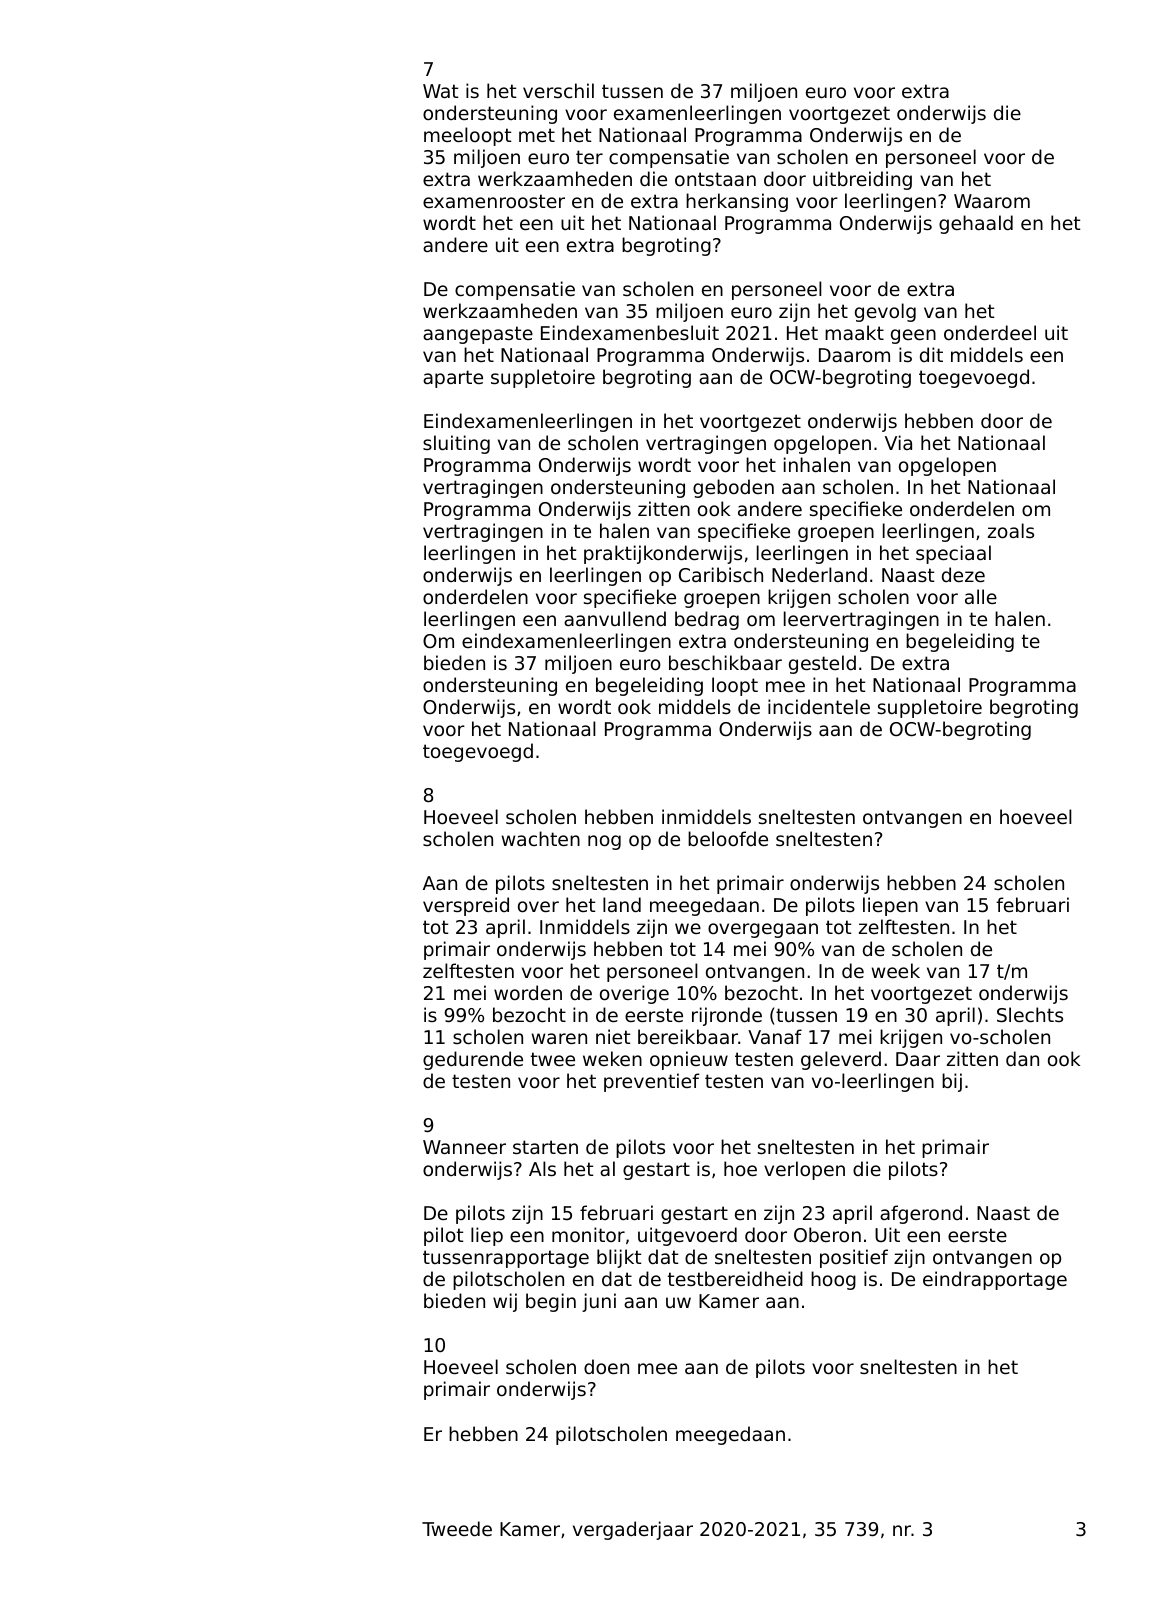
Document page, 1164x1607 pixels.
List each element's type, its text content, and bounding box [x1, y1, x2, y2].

text Hoeveel scholen hebben inmiddels sneltesten ontvangen en hoeveel scholen wachten nog op de beloofde sneltesten? [422, 807, 1087, 851]
text 10 [422, 1335, 1087, 1357]
text De pilots zijn 15 februari gestart en zijn 23 april afgerond. Naast de pilot liep een monitor, uitgevoerd door Oberon. Uit een eerste tussenrapportage blijkt dat de sneltesten positief zijn ontvangen op de pilotscholen en dat de testbereidheid hoog is. De eindrapportage bieden wij begin juni aan uw Kamer aan. [422, 1203, 1087, 1313]
text De compensatie van scholen en personeel voor de extra werkzaamheden van 35 miljoen euro zijn het gevolg van het aangepaste Eindexamenbesluit 2021. Het maakt geen onderdeel uit van het Nationaal Programma Onderwijs. Daarom is dit middels een aparte suppletoire begroting aan de OCW-begroting toegevoegd. [422, 279, 1087, 389]
text Er hebben 24 pilotscholen meegedaan. [422, 1423, 1087, 1445]
text Hoeveel scholen doen mee aan de pilots voor sneltesten in het primair onderwijs? [422, 1357, 1087, 1401]
text Aan de pilots sneltesten in het primair onderwijs hebben 24 scholen verspreid over het land meegedaan. De pilots liepen van 15 februari tot 23 april. Inmiddels zijn we overgegaan tot zelftesten. In het primair onderwijs hebben tot 14 mei 90% van de scholen de zelftesten voor het personeel ontvangen. In de week van 17 t/m 21 mei worden de overige 10% bezocht. In het voortgezet onderwijs is 99% bezocht in de eerste rijronde (tussen 19 en 30 april). Slechts 11 scholen waren niet bereikbaar. Vanaf 17 mei krijgen vo-scholen gedurende twee weken opnieuw testen geleverd. Daar zitten dan ook de testen voor het preventief testen van vo-leerlingen bij. [422, 873, 1087, 1093]
text Eindexamenleerlingen in het voortgezet onderwijs hebben door de sluiting van de scholen vertragingen opgelopen. Via het Nationaal Programma Onderwijs wordt voor het inhalen van opgelopen vertragingen ondersteuning geboden aan scholen. In het Nationaal Programma Onderwijs zitten ook andere specifieke onderdelen om vertragingen in te halen van specifieke groepen leerlingen, zoals leerlingen in het praktijkonderwijs, leerlingen in het speciaal onderwijs en leerlingen op Caribisch Nederland. Naast deze onderdelen voor specifieke groepen krijgen scholen voor alle leerlingen een aanvullend bedrag om leervertragingen in te halen. Om eindexamenleerlingen extra ondersteuning en begeleiding te bieden is 37 miljoen euro beschikbaar gesteld. De extra ondersteuning en begeleiding loopt mee in het Nationaal Programma Onderwijs, en wordt ook middels de incidentele suppletoire begroting voor het Nationaal Programma Onderwijs aan de OCW-begroting toegevoegd. [422, 411, 1087, 763]
text 7 [422, 59, 1087, 81]
text Wat is het verschil tussen de 37 miljoen euro voor extra ondersteuning voor examenleerlingen voortgezet onderwijs die meeloopt met het Nationaal Programma Onderwijs en de 35 miljoen euro ter compensatie van scholen en personeel voor de extra werkzaamheden die ontstaan door uitbreiding van het examenrooster en de extra herkansing voor leerlingen? Waarom wordt het een uit het Nationaal Programma Onderwijs gehaald en het andere uit een extra begroting? [422, 81, 1087, 257]
text 8 [422, 785, 1087, 807]
text 9 [422, 1115, 1087, 1137]
text Wanneer starten de pilots voor het sneltesten in het primair onderwijs? Als het al gestart is, hoe verlopen die pilots? [422, 1137, 1087, 1181]
